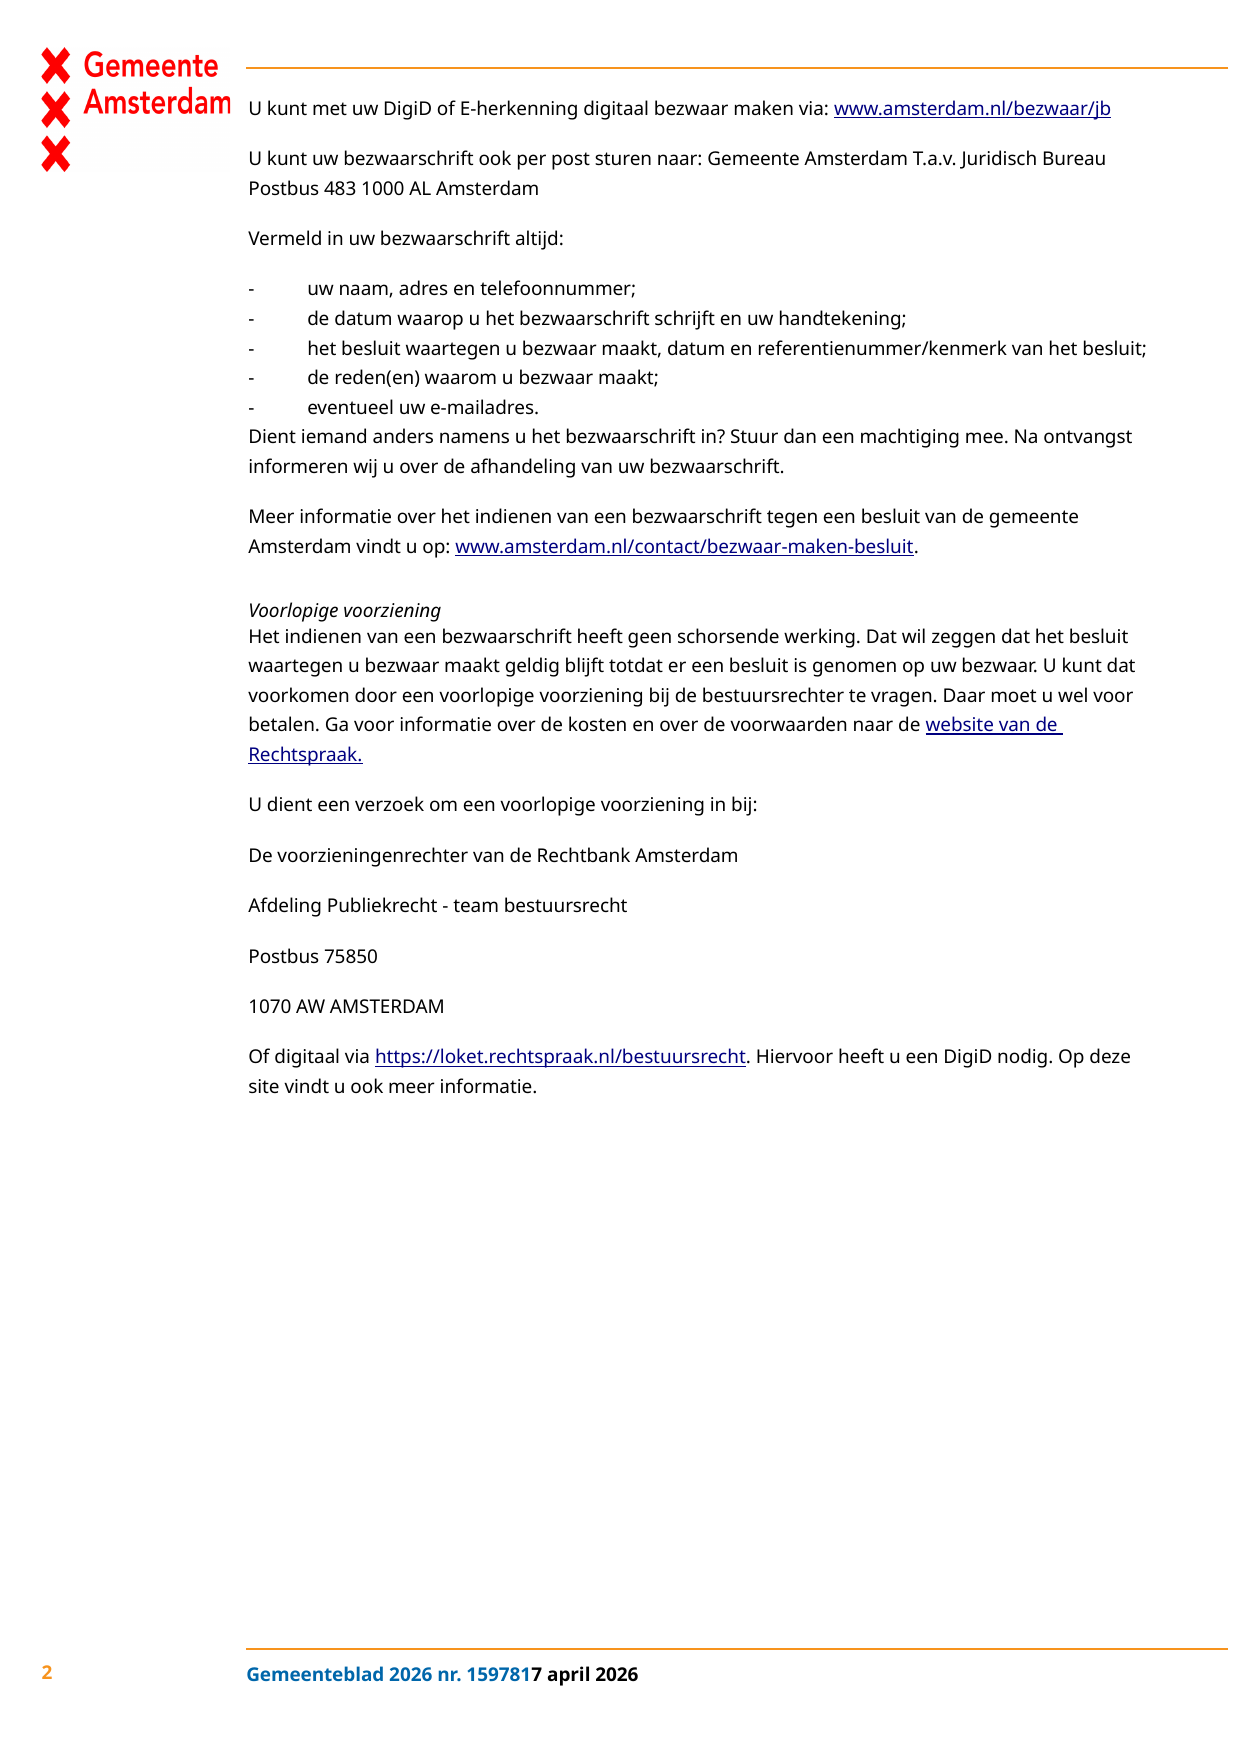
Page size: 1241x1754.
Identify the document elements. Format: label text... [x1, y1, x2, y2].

text 1070 AW AMSTERDAM [248, 993, 1152, 1019]
list het besluit waartegen u bezwaar maakt, datum en referentienummer/kenmerk van het besluit; [248, 335, 1152, 361]
text Dient iemand anders namens u het bezwaarschrift in? Stuur dan een machtiging mee. Na ontvangst informeren wij u over de afhandeling van uw bezwaarschrift. [248, 423, 1152, 479]
text U dient een verzoek om een voorlopige voorziening in bij: [248, 792, 1152, 817]
text Of digitaal via https://loket.rechtspraak.nl/bestuursrecht. Hiervoor heeft u een DigiD nodig. Op deze site vindt u ook meer informatie. [248, 1044, 1152, 1099]
list uw naam, adres en telefoonnummer; [248, 276, 1152, 301]
list de reden(en) waarom u bezwaar maakt; [248, 364, 1152, 390]
text Afdeling Publiekrecht - team bestuursrecht [248, 892, 1152, 918]
text Vermeld in uw bezwaarschrift altijd: [248, 225, 1152, 251]
picture [41, 47, 231, 172]
text Postbus 75850 [248, 943, 1152, 968]
text De voorzieningenrechter van de Rechtbank Amsterdam [248, 842, 1152, 868]
text Voorlopige voorziening [248, 597, 1152, 623]
list eventueel uw e-mailadres. [248, 394, 1152, 420]
text Meer informatie over het indienen van een bezwaarschrift tegen een besluit van de gemeente Amsterdam vindt u op: www.amsterdam.nl/contact/bezwaar-maken-besluit. [248, 503, 1152, 559]
text Het indienen van een bezwaarschrift heeft geen schorsende werking. Dat wil zeggen dat het besluit waartegen u bezwaar maakt geldig blijft totdat er een besluit is genomen op uw bezwaar. U kunt dat voorkomen door een voorlopige voorziening bij de bestuursrechter te vragen. Daar moet u wel voor betalen. Ga voor informatie over de kosten en over de voorwaarden naar de website van de Rechtspraak. [248, 623, 1152, 767]
text U kunt uw bezwaarschrift ook per post sturen naar: Gemeente Amsterdam T.a.v. Juridisch Bureau Postbus 483 1000 AL Amsterdam [248, 145, 1152, 201]
text U kunt met uw DigiD of E-herkenning digitaal bezwaar maken via: www.amsterdam.nl/bezwaar/jb [248, 95, 1152, 121]
list de datum waarop u het bezwaarschrift schrijft en uw handtekening; [248, 305, 1152, 331]
